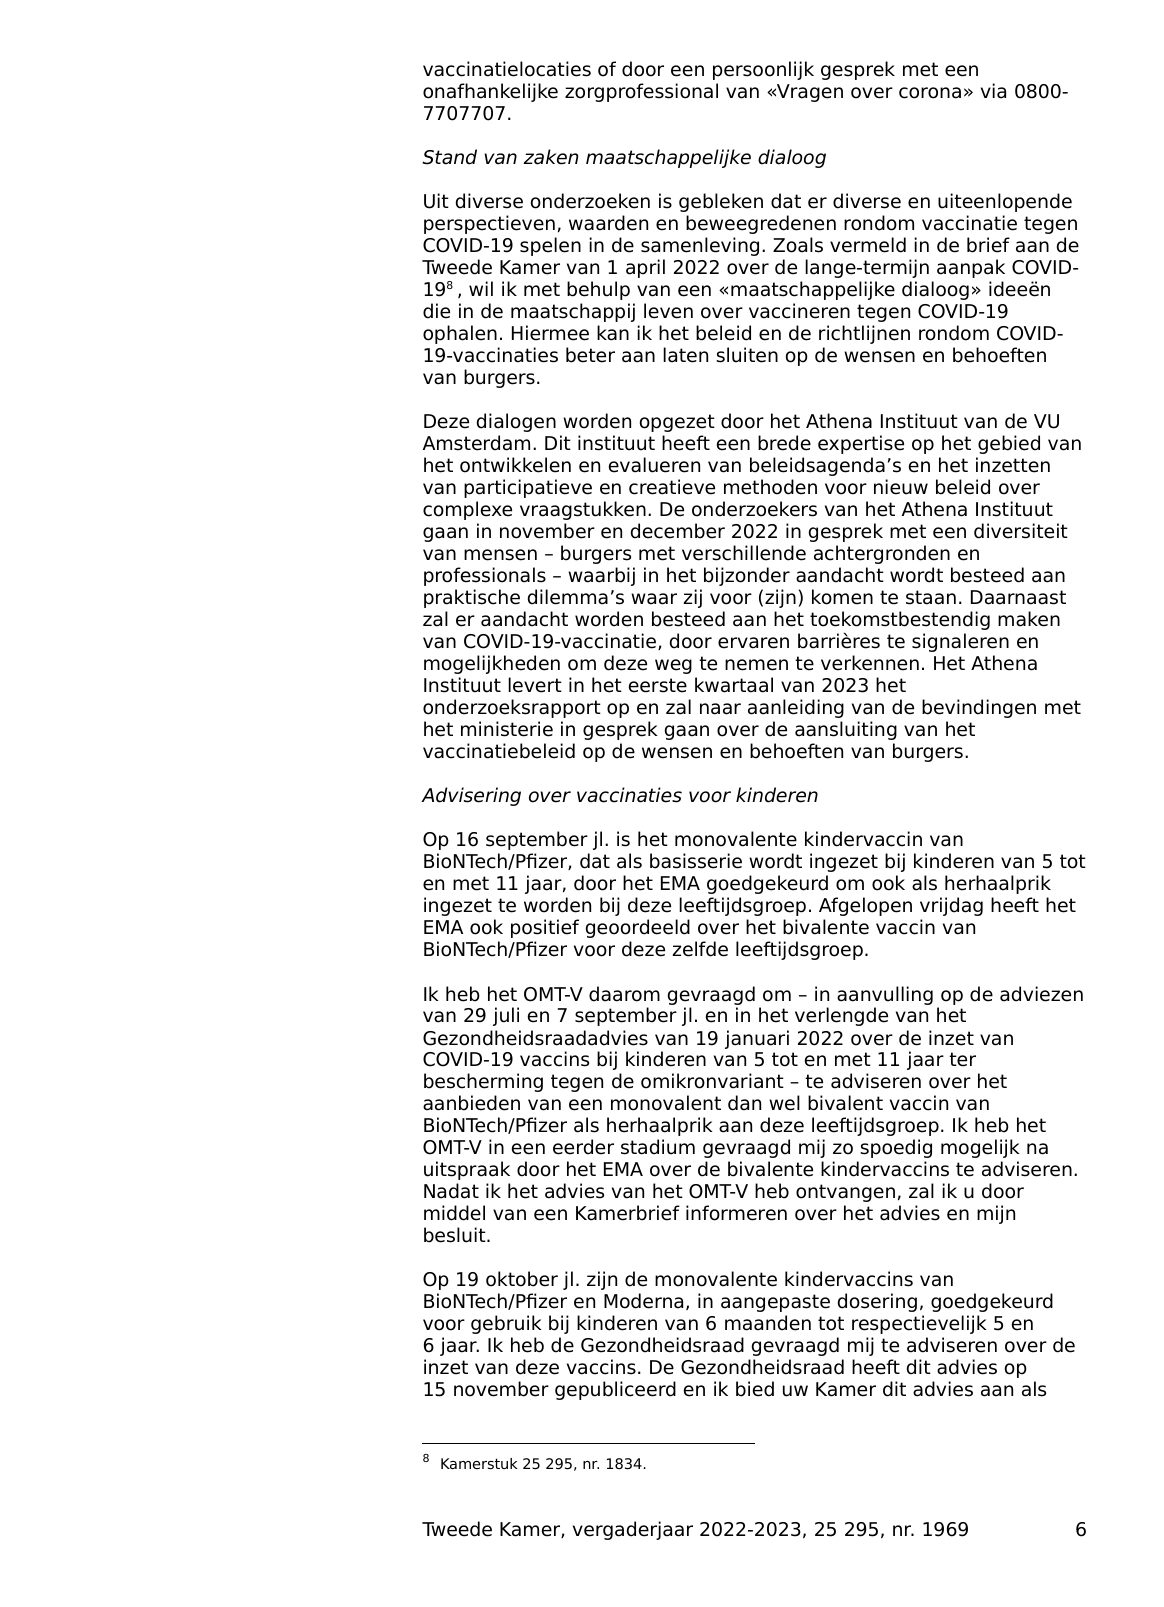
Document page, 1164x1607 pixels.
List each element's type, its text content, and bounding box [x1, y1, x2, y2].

text Ik heb het OMT-V daarom gevraagd om – in aanvulling op de adviezen van 29 juli en 7 september jl. en in het verlengde van het Gezondheidsraadadvies van 19 januari 2022 over de inzet van COVID-19 vaccins bij kinderen van 5 tot en met 11 jaar ter bescherming tegen de omikronvariant – te adviseren over het aanbieden van een monovalent dan wel bivalent vaccin van BioNTech/Pfizer als herhaalprik aan deze leeftijdsgroep. Ik heb het OMT-V in een eerder stadium gevraagd mij zo spoedig mogelijk na uitspraak door het EMA over de bivalente kindervaccins te adviseren. Nadat ik het advies van het OMT-V heb ontvangen, zal ik u door middel van een Kamerbrief informeren over het advies en mijn besluit. [422, 983, 1087, 1247]
text Uit diverse onderzoeken is gebleken dat er diverse en uiteenlopende perspectieven, waarden en beweegredenen rondom vaccinatie tegen COVID-19 spelen in de samenleving. Zoals vermeld in de brief aan de Tweede Kamer van 1 april 2022 over de lange-termijn aanpak COVID-19, wil ik met behulp van een «maatschappelijke dialoog» ideeën die in de maatschappij leven over vaccineren tegen COVID-19 ophalen. Hiermee kan ik het beleid en de richtlijnen rondom COVID-19-vaccinaties beter aan laten sluiten op de wensen en behoeften van burgers. [422, 191, 1087, 389]
subtitle Stand van zaken maatschappelijke dialoog [422, 147, 1087, 169]
text Op 19 oktober jl. zijn de monovalente kindervaccins van BioNTech/Pfizer en Moderna, in aangepaste dosering, goedgekeurd voor gebruik bij kinderen van 6 maanden tot respectievelijk 5 en 6 jaar. Ik heb de Gezondheidsraad gevraagd mij te adviseren over de inzet van deze vaccins. De Gezondheidsraad heeft dit advies op 15 november gepubliceerd en ik bied uw Kamer dit advies aan als [422, 1269, 1087, 1401]
text Kamerstuk 25 295, nr. 1834. [422, 1452, 1087, 1474]
subtitle Advisering over vaccinaties voor kinderen [422, 785, 1087, 807]
text Op 16 september jl. is het monovalente kindervaccin van BioNTech/Pfizer, dat als basisserie wordt ingezet bij kinderen van 5 tot en met 11 jaar, door het EMA goedgekeurd om ook als herhaalprik ingezet te worden bij deze leeftijdsgroep. Afgelopen vrijdag heeft het EMA ook positief geoordeeld over het bivalente vaccin van BioNTech/Pfizer voor deze zelfde leeftijdsgroep. [422, 829, 1087, 961]
text vaccinatielocaties of door een persoonlijk gesprek met een onafhankelijke zorgprofessional van «Vragen over corona» via 0800-7707707. [422, 59, 1087, 125]
text Deze dialogen worden opgezet door het Athena Instituut van de VU Amsterdam. Dit instituut heeft een brede expertise op het gebied van het ontwikkelen en evalueren van beleidsagenda’s en het inzetten van participatieve en creatieve methoden voor nieuw beleid over complexe vraagstukken. De onderzoekers van het Athena Instituut gaan in november en december 2022 in gesprek met een diversiteit van mensen – burgers met verschillende achtergronden en professionals – waarbij in het bijzonder aandacht wordt besteed aan praktische dilemma’s waar zij voor (zijn) komen te staan. Daarnaast zal er aandacht worden besteed aan het toekomstbestendig maken van COVID-19-vaccinatie, door ervaren barrières te signaleren en mogelijkheden om deze weg te nemen te verkennen. Het Athena Instituut levert in het eerste kwartaal van 2023 het onderzoeksrapport op en zal naar aanleiding van de bevindingen met het ministerie in gesprek gaan over de aansluiting van het vaccinatiebeleid op de wensen en behoeften van burgers. [422, 411, 1087, 763]
